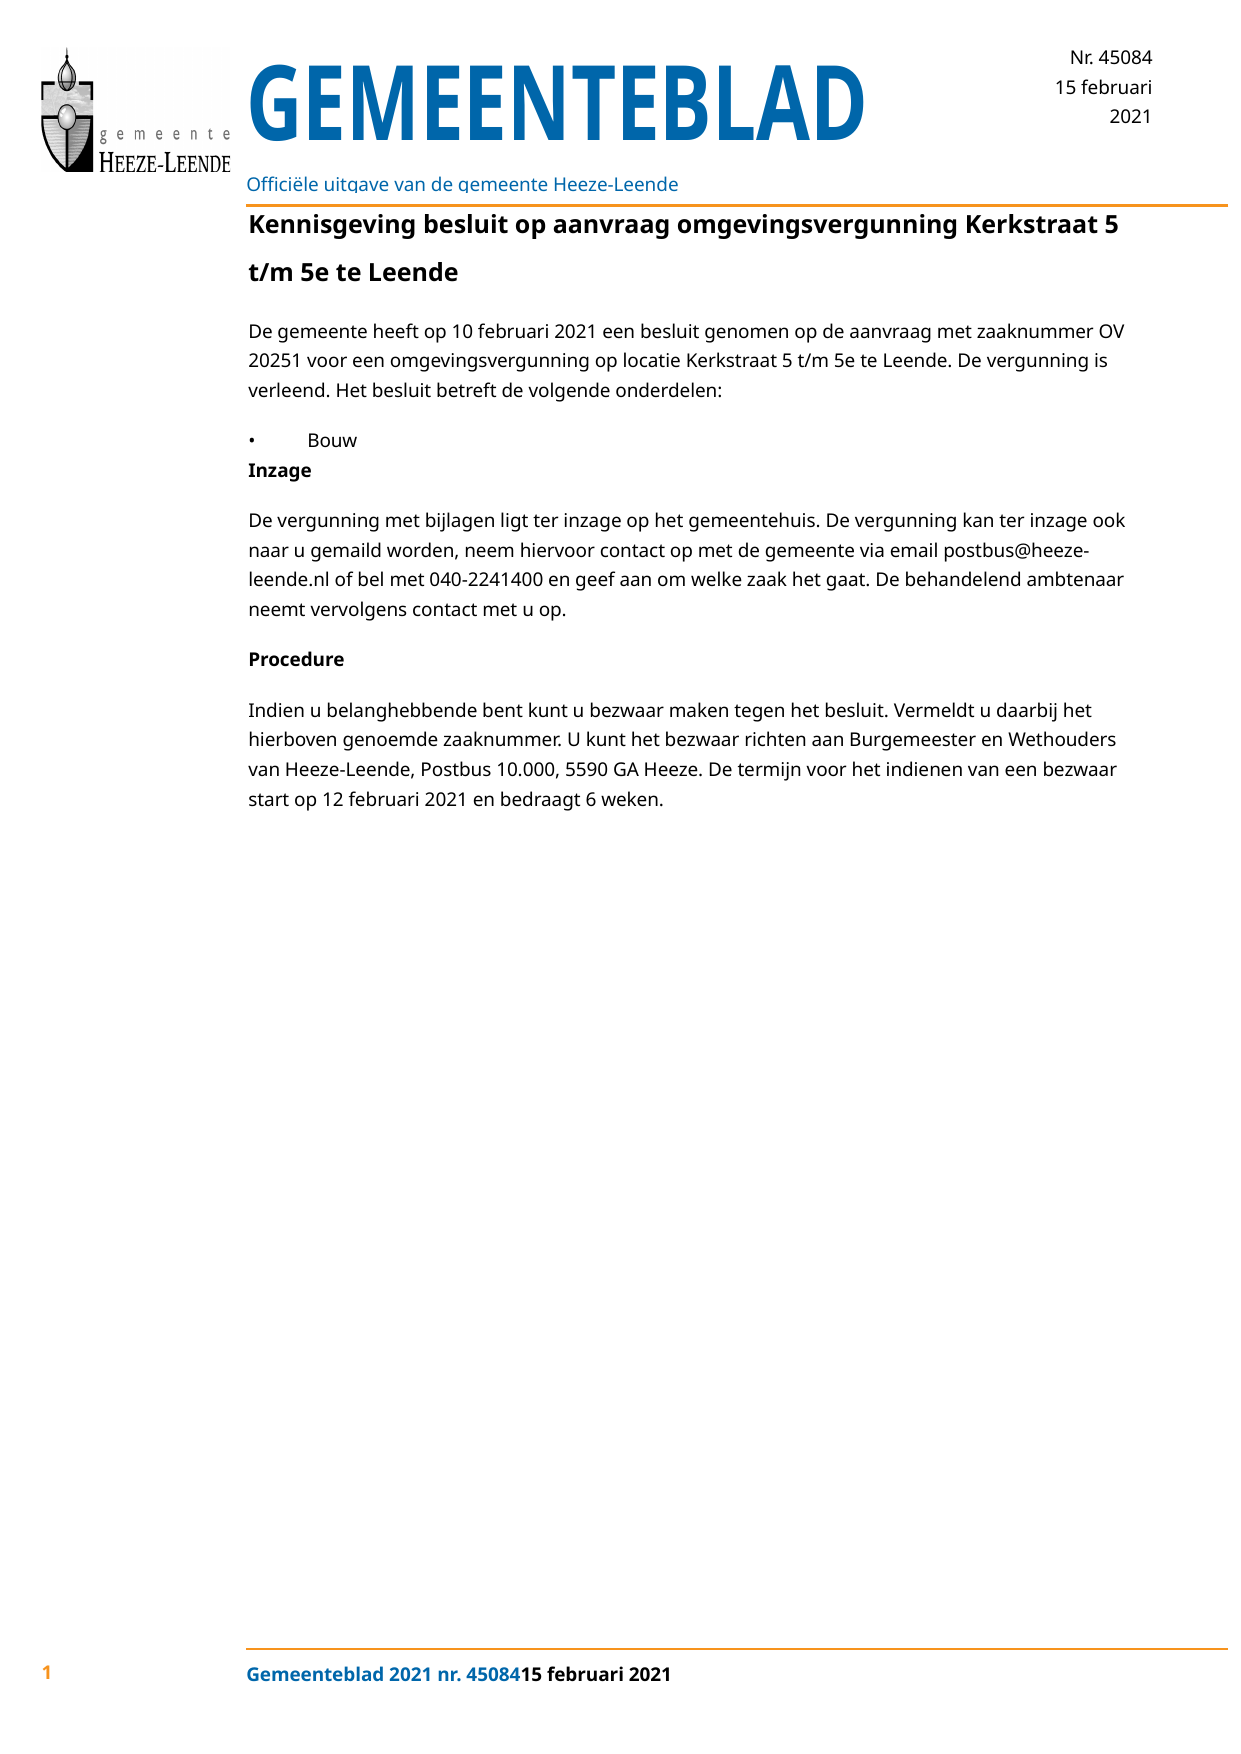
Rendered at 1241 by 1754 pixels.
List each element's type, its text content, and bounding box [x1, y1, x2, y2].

text Inzage [248, 457, 1152, 483]
picture [41, 47, 231, 172]
text De gemeente heeft op 10 februari 2021 een besluit genomen op de aanvraag met zaaknummer OV 20251 voor een omgevingsvergunning op locatie Kerkstraat 5 t/m 5e te Leende. De vergunning is verleend. Het besluit betreft de volgende onderdelen: [248, 318, 1152, 403]
list Bouw [248, 427, 1152, 453]
text Procedure [248, 647, 1152, 672]
text De vergunning met bijlagen ligt ter inzage op het gemeentehuis. De vergunning kan ter inzage ook naar u gemaild worden, neem hiervoor contact op met de gemeente via email postbus@heeze-leende.nl of bel met 040-2241400 en geef aan om welke zaak het gaat. De behandelend ambtenaar neemt vervolgens contact met u op. [248, 507, 1152, 622]
text Kennisgeving besluit op aanvraag omgevingsvergunning Kerkstraat 5 t/m 5e te Leende [248, 207, 1152, 288]
text Indien u belanghebbende bent kunt u bezwaar maken tegen het besluit. Vermeldt u daarbij het hierboven genoemde zaaknummer. U kunt het bezwaar richten aan Burgemeester en Wethouders van Heeze-Leende, Postbus 10.000, 5590 GA Heeze. De termijn voor het indienen van een bezwaar start op 12 februari 2021 en bedraagt 6 weken. [248, 697, 1152, 812]
